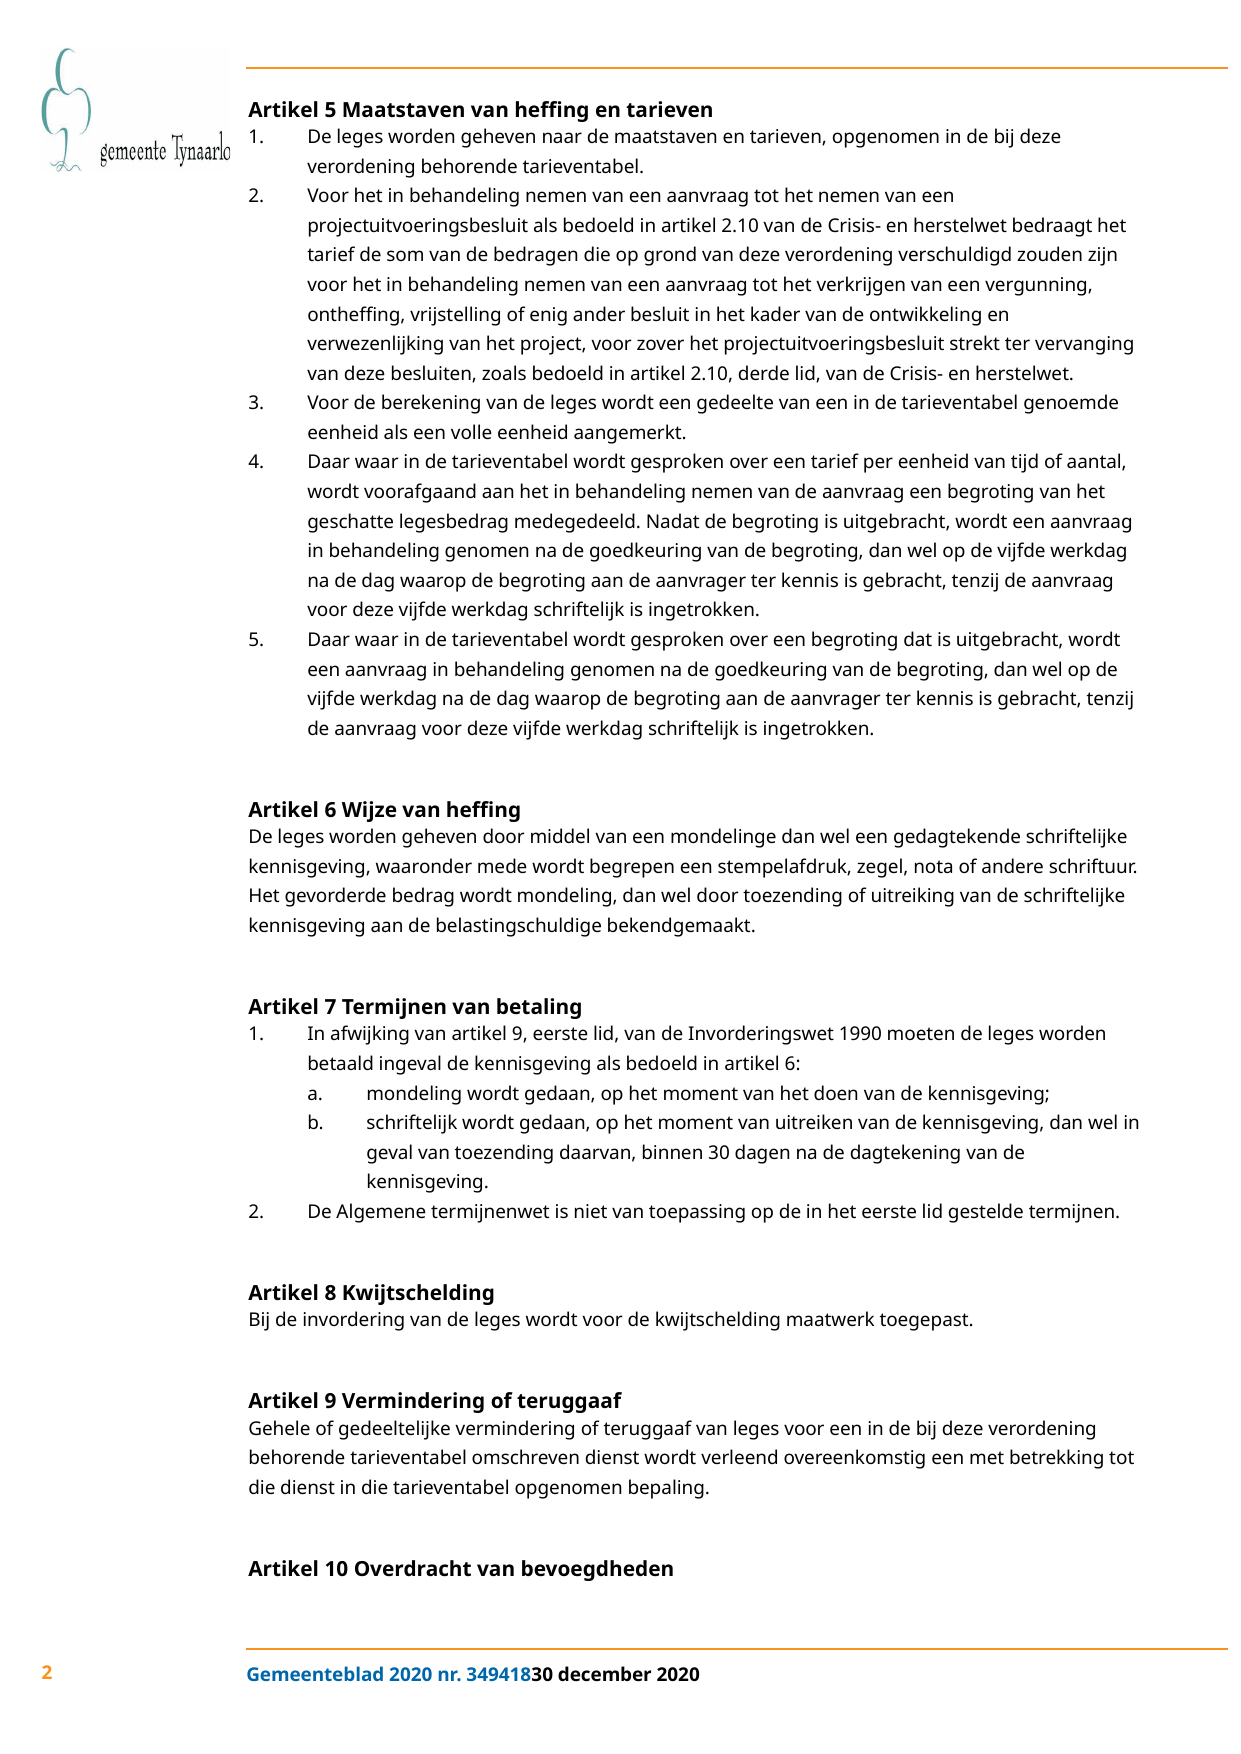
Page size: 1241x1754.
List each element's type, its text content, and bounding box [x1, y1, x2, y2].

text Artikel 7 Termijnen van betaling [248, 992, 1152, 1021]
list De leges worden geheven naar de maatstaven en tarieven, opgenomen in de bij deze verordening behorende tarieventabel. [248, 123, 1152, 178]
text Artikel 10 Overdracht van bevoegdheden [248, 1554, 1152, 1582]
text Artikel 6 Wijze van heffing [248, 795, 1152, 823]
list Voor de berekening van de leges wordt een gedeelte van een in de tarieventabel genoemde eenheid als een volle eenheid aangemerkt. [248, 389, 1152, 445]
list De Algemene termijnenwet is niet van toepassing op de in het eerste lid gestelde termijnen. [248, 1198, 1152, 1224]
text Bij de invordering van de leges wordt voor de kwijtschelding maatwerk toegepast. [248, 1306, 1152, 1332]
list Daar waar in de tarieventabel wordt gesproken over een begroting dat is uitgebracht, wordt een aanvraag in behandeling genomen na de goedkeuring van de begroting, dan wel op de vijfde werkdag na de dag waarop de begroting aan de aanvrager ter kennis is gebracht, tenzij de aanvraag voor deze vijfde werkdag schriftelijk is ingetrokken. [248, 626, 1152, 741]
text Gehele of gedeeltelijke vermindering of teruggaaf van leges voor een in de bij deze verordening behorende tarieventabel omschreven dienst wordt verleend overeenkomstig een met betrekking tot die dienst in die tarieventabel opgenomen bepaling. [248, 1415, 1152, 1500]
list Voor het in behandeling nemen van een aanvraag tot het nemen van een projectuitvoeringsbesluit als bedoeld in artikel 2.10 van de Crisis- en herstelwet bedraagt het tarief de som van de bedragen die op grond van deze verordening verschuldigd zouden zijn voor het in behandeling nemen van een aanvraag tot het verkrijgen van een vergunning, ontheffing, vrijstelling of enig ander besluit in het kader van de ontwikkeling en verwezenlijking van het project, voor zover het projectuitvoeringsbesluit strekt ter vervanging van deze besluiten, zoals bedoeld in artikel 2.10, derde lid, van de Crisis- en herstelwet. [248, 182, 1152, 386]
list mondeling wordt gedaan, op het moment van het doen van de kennisgeving; [307, 1080, 1152, 1105]
text Artikel 8 Kwijtschelding [248, 1278, 1152, 1306]
picture [41, 47, 231, 172]
list In afwijking van artikel 9, eerste lid, van de Invorderingswet 1990 moeten de leges worden betaald ingeval de kennisgeving als bedoeld in artikel 6: [248, 1021, 1152, 1076]
list Daar waar in de tarieventabel wordt gesproken over een tarief per eenheid van tijd of aantal, wordt voorafgaand aan het in behandeling nemen van de aanvraag een begroting van het geschatte legesbedrag medegedeeld. Nadat de begroting is uitgebracht, wordt een aanvraag in behandeling genomen na de goedkeuring van de begroting, dan wel op de vijfde werkdag na de dag waarop de begroting aan de aanvrager ter kennis is gebracht, tenzij de aanvraag voor deze vijfde werkdag schriftelijk is ingetrokken. [248, 449, 1152, 622]
text Artikel 5 Maatstaven van heffing en tarieven [248, 95, 1152, 123]
text Artikel 9 Vermindering of teruggaaf [248, 1386, 1152, 1415]
text De leges worden geheven door middel van een mondelinge dan wel een gedagtekende schriftelijke kennisgeving, waaronder mede wordt begrepen een stempelafdruk, zegel, nota of andere schriftuur. Het gevorderde bedrag wordt mondeling, dan wel door toezending of uitreiking van de schriftelijke kennisgeving aan de belastingschuldige bekendgemaakt. [248, 823, 1152, 938]
list schriftelijk wordt gedaan, op het moment van uitreiken van de kennisgeving, dan wel in geval van toezending daarvan, binnen 30 dagen na de dagtekening van de kennisgeving. [307, 1109, 1152, 1194]
